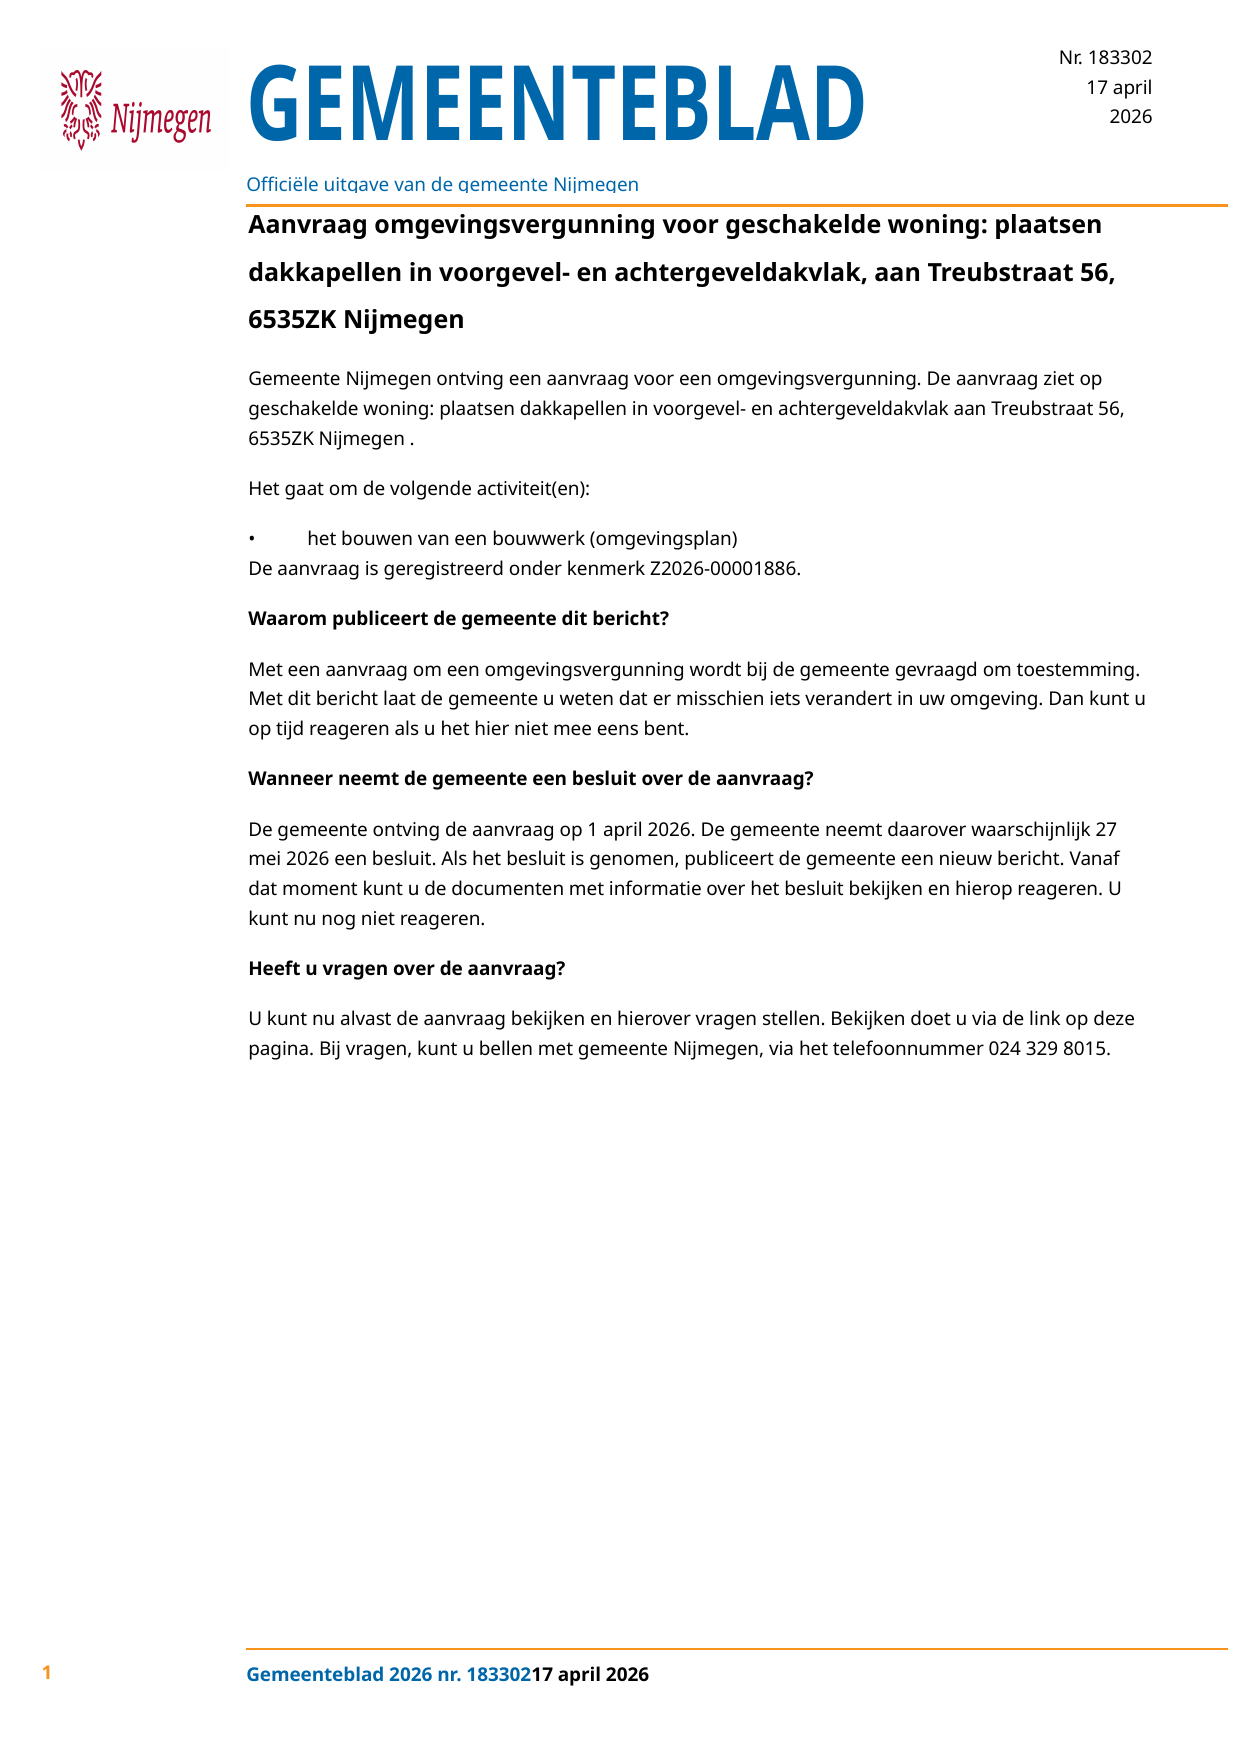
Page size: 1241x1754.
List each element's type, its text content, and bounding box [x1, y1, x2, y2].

list het bouwen van een bouwwerk (omgevingsplan) [248, 526, 1152, 551]
text U kunt nu alvast de aanvraag bekijken en hierover vragen stellen. Bekijken doet u via de link op deze pagina. Bij vragen, kunt u bellen met gemeente Nijmegen, via het telefoonnummer 024 329 8015. [248, 1006, 1152, 1061]
text Gemeente Nijmegen ontving een aanvraag voor een omgevingsvergunning. De aanvraag ziet op geschakelde woning: plaatsen dakkapellen in voorgevel- en achtergeveldakvlak aan Treubstraat 56, 6535ZK Nijmegen . [248, 366, 1152, 450]
text Aanvraag omgevingsvergunning voor geschakelde woning: plaatsen dakkapellen in voorgevel- en achtergeveldakvlak, aan Treubstraat 56, 6535ZK Nijmegen [248, 207, 1152, 336]
picture [41, 47, 231, 172]
text Wanneer neemt de gemeente een besluit over de aanvraag? [248, 766, 1152, 791]
text De gemeente ontving de aanvraag op 1 april 2026. De gemeente neemt daarover waarschijnlijk 27 mei 2026 een besluit. Als het besluit is genomen, publiceert de gemeente een nieuw bericht. Vanaf dat moment kunt u de documenten met informatie over het besluit bekijken en hierop reageren. U kunt nu nog niet reageren. [248, 816, 1152, 930]
text De aanvraag is geregistreerd onder kenmerk Z2026-00001886. [248, 555, 1152, 581]
text Het gaat om de volgende activiteit(en): [248, 475, 1152, 501]
text Waarom publiceert de gemeente dit bericht? [248, 606, 1152, 631]
text Heeft u vragen over de aanvraag? [248, 955, 1152, 981]
text Met een aanvraag om een omgevingsvergunning wordt bij de gemeente gevraagd om toestemming. Met dit bericht laat de gemeente u weten dat er misschien iets verandert in uw omgeving. Dan kunt u op tijd reageren als u het hier niet mee eens bent. [248, 656, 1152, 741]
